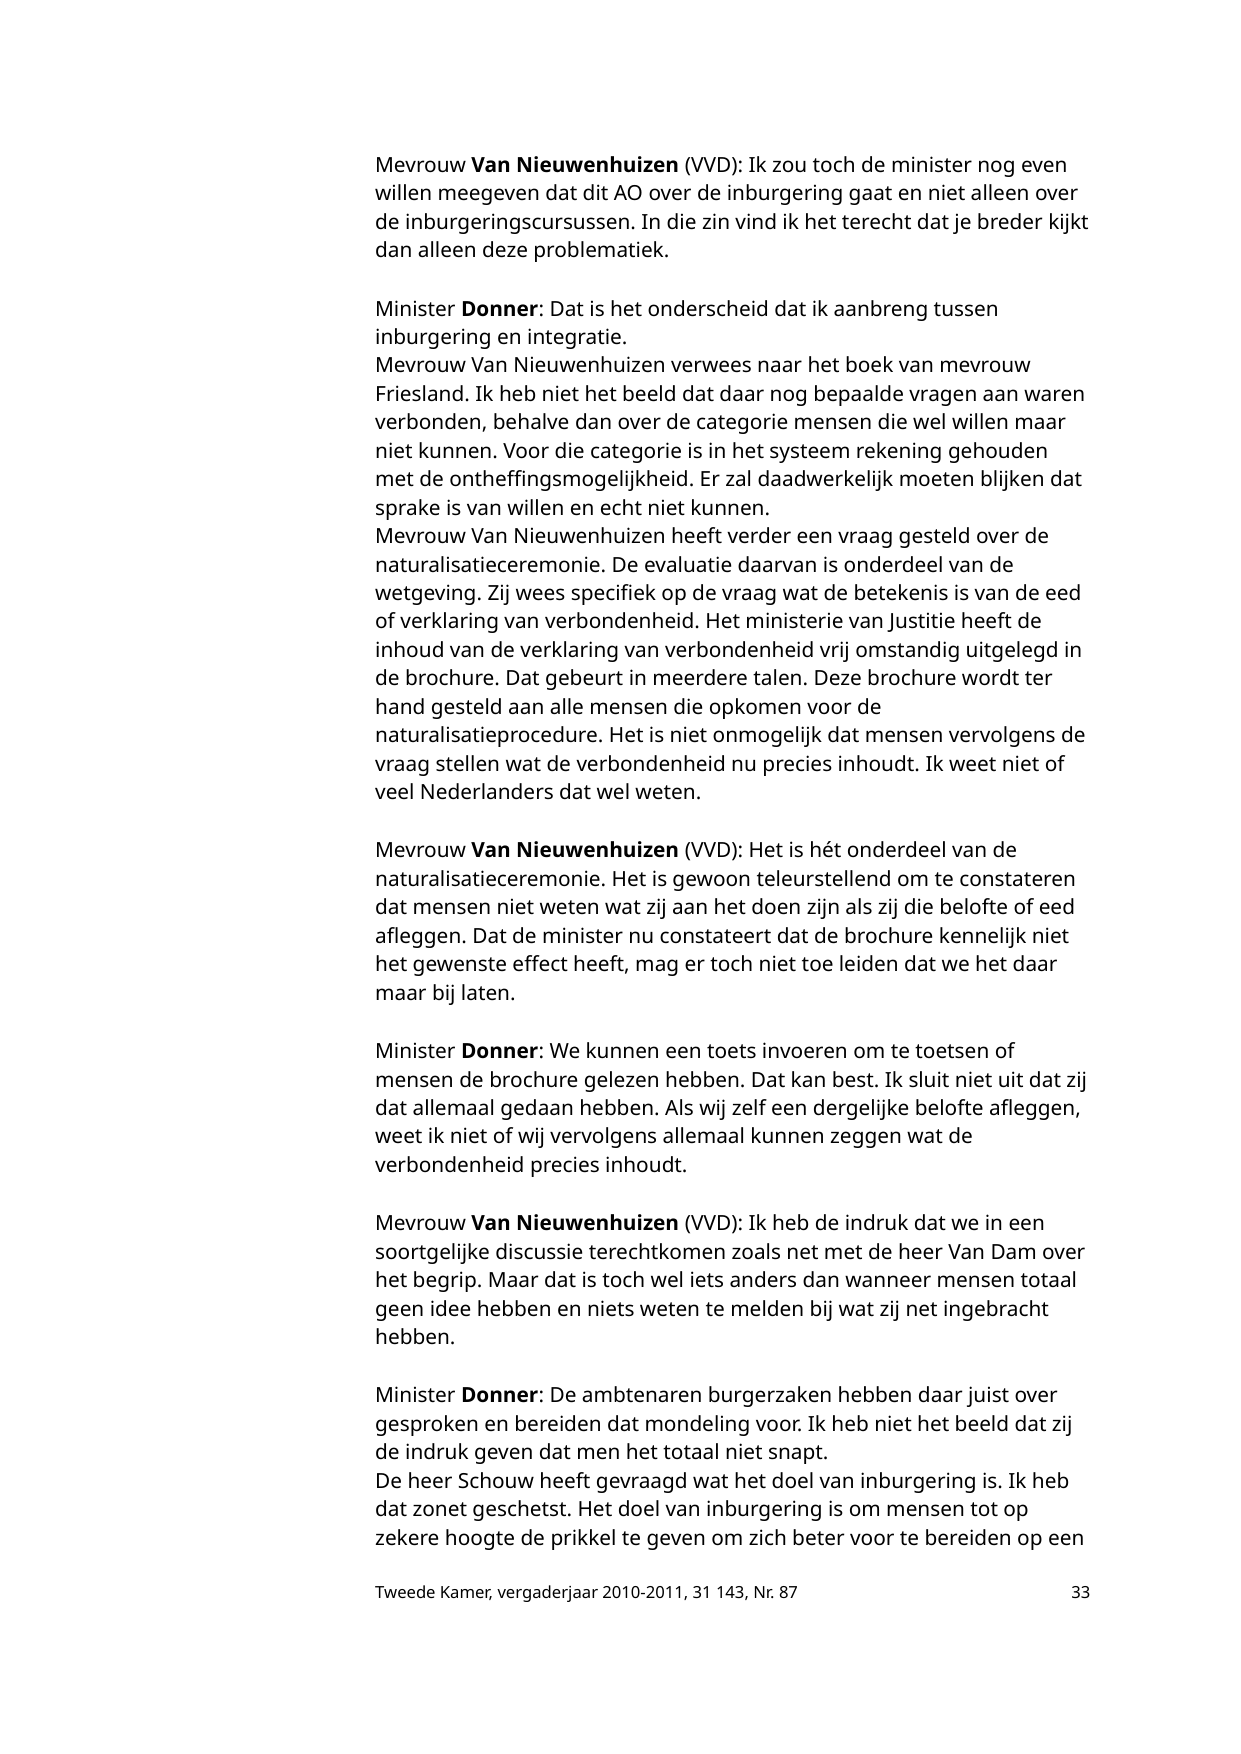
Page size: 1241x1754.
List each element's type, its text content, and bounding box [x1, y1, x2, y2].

text Minister Donner: We kunnen een toets invoeren om te toetsen of mensen de brochure gelezen hebben. Dat kan best. Ik sluit niet uit dat zij dat allemaal gedaan hebben. Als wij zelf een dergelijke belofte afleggen, weet ik niet of wij vervolgens allemaal kunnen zeggen wat de verbondenheid precies inhoudt. [375, 1036, 1090, 1178]
text Mevrouw Van Nieuwenhuizen heeft verder een vraag gesteld over de naturalisatieceremonie. De evaluatie daarvan is onderdeel van de wetgeving. Zij wees specifiek op de vraag wat de betekenis is van de eed of verklaring van verbondenheid. Het ministerie van Justitie heeft de inhoud van de verklaring van verbondenheid vrij omstandig uitgelegd in de brochure. Dat gebeurt in meerdere talen. Deze brochure wordt ter hand gesteld aan alle mensen die opkomen voor de naturalisatieprocedure. Het is niet onmogelijk dat mensen vervolgens de vraag stellen wat de verbondenheid nu precies inhoudt. Ik weet niet of veel Nederlanders dat wel weten. [375, 521, 1090, 806]
text Minister Donner: De ambtenaren burgerzaken hebben daar juist over gesproken en bereiden dat mondeling voor. Ik heb niet het beeld dat zij de indruk geven dat men het totaal niet snapt. [375, 1381, 1090, 1466]
text Mevrouw Van Nieuwenhuizen verwees naar het boek van mevrouw Friesland. Ik heb niet het beeld dat daar nog bepaalde vragen aan waren verbonden, behalve dan over de categorie mensen die wel willen maar niet kunnen. Voor die categorie is in het systeem rekening gehouden met de ontheffingsmogelijkheid. Er zal daadwerkelijk moeten blijken dat sprake is van willen en echt niet kunnen. [375, 351, 1090, 521]
text Mevrouw Van Nieuwenhuizen (VVD): Ik zou toch de minister nog even willen meegeven dat dit AO over de inburgering gaat en niet alleen over de inburgeringscursussen. In die zin vind ik het terecht dat je breder kijkt dan alleen deze problematiek. [375, 150, 1090, 264]
text Mevrouw Van Nieuwenhuizen (VVD): Het is hét onderdeel van de naturalisatieceremonie. Het is gewoon teleurstellend om te constateren dat mensen niet weten wat zij aan het doen zijn als zij die belofte of eed afleggen. Dat de minister nu constateert dat de brochure kennelijk niet het gewenste effect heeft, mag er toch niet toe leiden dat we het daar maar bij laten. [375, 836, 1090, 1006]
text Minister Donner: Dat is het onderscheid dat ik aanbreng tussen inburgering en integratie. [375, 294, 1090, 351]
text De heer Schouw heeft gevraagd wat het doel van inburgering is. Ik heb dat zonet geschetst. Het doel van inburgering is om mensen tot op zekere hoogte de prikkel te geven om zich beter voor te bereiden op een [375, 1466, 1090, 1551]
text Mevrouw Van Nieuwenhuizen (VVD): Ik heb de indruk dat we in een soortgelijke discussie terechtkomen zoals net met de heer Van Dam over het begrip. Maar dat is toch wel iets anders dan wanneer mensen totaal geen idee hebben en niets weten te melden bij wat zij net ingebracht hebben. [375, 1208, 1090, 1351]
